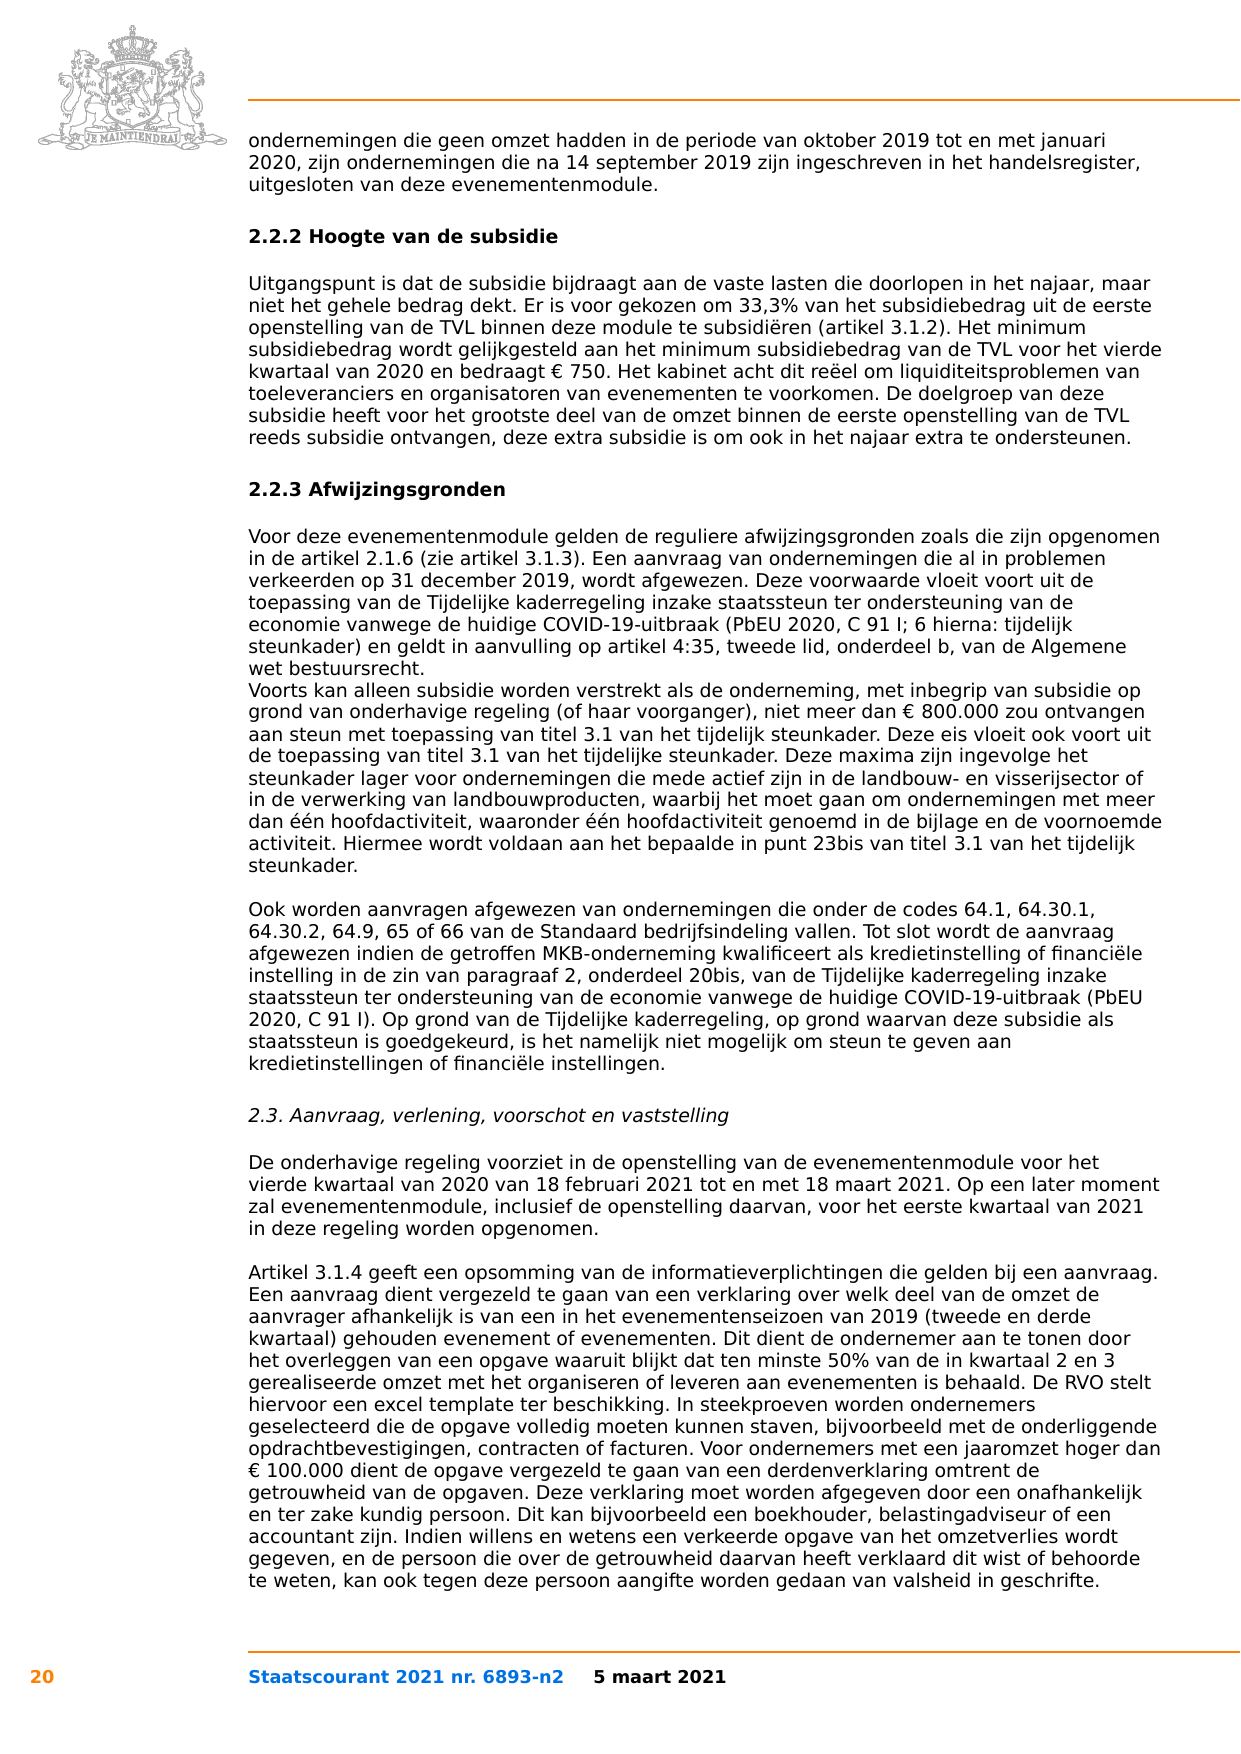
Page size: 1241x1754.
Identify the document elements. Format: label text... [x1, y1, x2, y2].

text Ook worden aanvragen afgewezen van ondernemingen die onder de codes 64.1, 64.30.1, 64.30.2, 64.9, 65 of 66 van de Standaard bedrijfsindeling vallen. Tot slot wordt de aanvraag afgewezen indien de getroffen MKB-onderneming kwalificeert als kredietinstelling of financiële instelling in de zin van paragraaf 2, onderdeel 20bis, van de Tijdelijke kaderregeling inzake staatssteun ter ondersteuning van de economie vanwege de huidige COVID-19-uitbraak (PbEU 2020, C 91 I). Op grond van de Tijdelijke kaderregeling, op grond waarvan deze subsidie als staatssteun is goedgekeurd, is het namelijk niet mogelijk om steun te geven aan kredietinstellingen of financiële instellingen. [248, 899, 1163, 1075]
text Uitgangspunt is dat de subsidie bijdraagt aan de vaste lasten die doorlopen in het najaar, maar niet het gehele bedrag dekt. Er is voor gekozen om 33,3% van het subsidiebedrag uit de eerste openstelling van de TVL binnen deze module te subsidiëren (artikel 3.1.2). Het minimum subsidiebedrag wordt gelijkgesteld aan het minimum subsidiebedrag van de TVL voor het vierde kwartaal van 2020 en bedraagt € 750. Het kabinet acht dit reëel om liquiditeitsproblemen van toeleveranciers en organisatoren van evenementen te voorkomen. De doelgroep van deze subsidie heeft voor het grootste deel van de omzet binnen de eerste openstelling van de TVL reeds subsidie ontvangen, deze extra subsidie is om ook in het najaar extra te ondersteunen. [248, 273, 1163, 449]
subtitle 2.2.2 Hoogte van de subsidie [248, 226, 1163, 248]
picture [38, 25, 227, 150]
text Voorts kan alleen subsidie worden verstrekt als de onderneming, met inbegrip van subsidie op grond van onderhavige regeling (of haar voorganger), niet meer dan € 800.000 zou ontvangen aan steun met toepassing van titel 3.1 van het tijdelijk steunkader. Deze eis vloeit ook voort uit de toepassing van titel 3.1 van het tijdelijke steunkader. Deze maxima zijn ingevolge het steunkader lager voor ondernemingen die mede actief zijn in de landbouw- en visserijsector of in de verwerking van landbouwproducten, waarbij het moet gaan om ondernemingen met meer dan één hoofdactiviteit, waaronder één hoofdactiviteit genoemd in de bijlage en de voornoemde activiteit. Hiermee wordt voldaan aan het bepaalde in punt 23bis van titel 3.1 van het tijdelijk steunkader. [248, 679, 1163, 877]
text De onderhavige regeling voorziet in de openstelling van de evenementenmodule voor het vierde kwartaal van 2020 van 18 februari 2021 tot en met 18 maart 2021. Op een later moment zal evenementenmodule, inclusief de openstelling daarvan, voor het eerste kwartaal van 2021 in deze regeling worden opgenomen. [248, 1152, 1163, 1240]
subtitle 2.3. Aanvraag, verlening, voorschot en vaststelling [248, 1105, 1163, 1127]
text Voor deze evenementenmodule gelden de reguliere afwijzingsgronden zoals die zijn opgenomen in de artikel 2.1.6 (zie artikel 3.1.3). Een aanvraag van ondernemingen die al in problemen verkeerden op 31 december 2019, wordt afgewezen. Deze voorwaarde vloeit voort uit de toepassing van de Tijdelijke kaderregeling inzake staatssteun ter ondersteuning van de economie vanwege de huidige COVID-19-uitbraak (PbEU 2020, C 91 I; 6 hierna: tijdelijk steunkader) en geldt in aanvulling op artikel 4:35, tweede lid, onderdeel b, van de Algemene wet bestuursrecht. [248, 526, 1163, 679]
text Artikel 3.1.4 geeft een opsomming van de informatieverplichtingen die gelden bij een aanvraag. Een aanvraag dient vergezeld te gaan van een verklaring over welk deel van de omzet de aanvrager afhankelijk is van een in het evenementenseizoen van 2019 (tweede en derde kwartaal) gehouden evenement of evenementen. Dit dient de ondernemer aan te tonen door het overleggen van een opgave waaruit blijkt dat ten minste 50% van de in kwartaal 2 en 3 gerealiseerde omzet met het organiseren of leveren aan evenementen is behaald. De RVO stelt hiervoor een excel template ter beschikking. In steekproeven worden ondernemers geselecteerd die de opgave volledig moeten kunnen staven, bijvoorbeeld met de onderliggende opdrachtbevestigingen, contracten of facturen. Voor ondernemers met een jaaromzet hoger dan € 100.000 dient de opgave vergezeld te gaan van een derdenverklaring omtrent de getrouwheid van de opgaven. Deze verklaring moet worden afgegeven door een onafhankelijk en ter zake kundig persoon. Dit kan bijvoorbeeld een boekhouder, belastingadviseur of een accountant zijn. Indien willens en wetens een verkeerde opgave van het omzetverlies wordt gegeven, en de persoon die over de getrouwheid daarvan heeft verklaard dit wist of behoorde te weten, kan ook tegen deze persoon aangifte worden gedaan van valsheid in geschrifte. [248, 1262, 1163, 1591]
subtitle 2.2.3 Afwijzingsgronden [248, 479, 1163, 501]
text ondernemingen die geen omzet hadden in de periode van oktober 2019 tot en met januari 2020, zijn ondernemingen die na 14 september 2019 zijn ingeschreven in het handelsregister, uitgesloten van deze evenementenmodule. [248, 130, 1163, 196]
